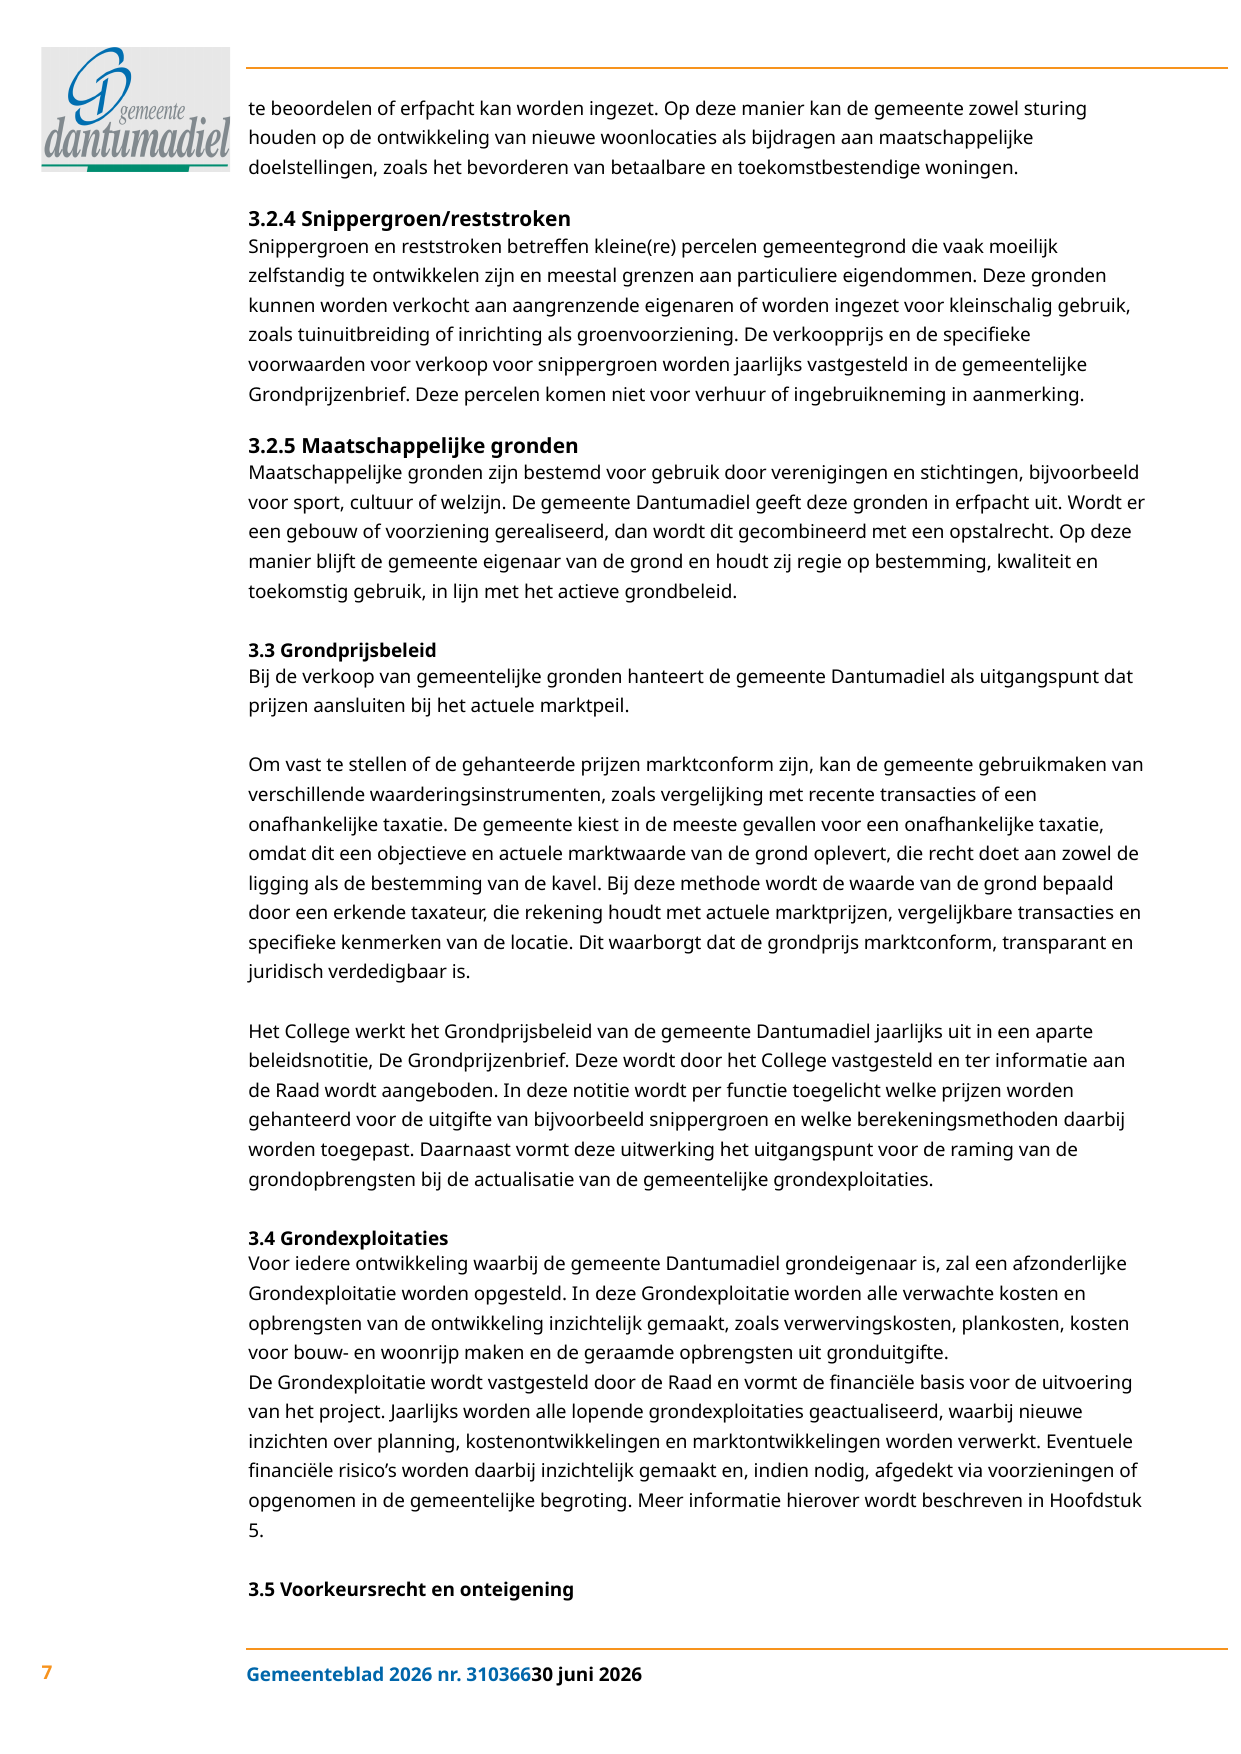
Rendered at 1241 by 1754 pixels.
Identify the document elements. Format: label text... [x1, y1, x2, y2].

text Het College werkt het Grondprijsbeleid van de gemeente Dantumadiel jaarlijks uit in een aparte beleidsnotitie, De Grondprijzenbrief. Deze wordt door het College vastgesteld en ter informatie aan de Raad wordt aangeboden. In deze notitie wordt per functie toegelicht welke prijzen worden gehanteerd voor de uitgifte van bijvoorbeeld snippergroen en welke berekeningsmethoden daarbij worden toegepast. Daarnaast vormt deze uitwerking het uitgangspunt voor de raming van de grondopbrengsten bij de actualisatie van de gemeentelijke grondexploitaties. [248, 1018, 1152, 1191]
picture [41, 47, 231, 172]
text Snippergroen en reststroken betreffen kleine(re) percelen gemeentegrond die vaak moeilijk zelfstandig te ontwikkelen zijn en meestal grenzen aan particuliere eigendommen. Deze gronden kunnen worden verkocht aan aangrenzende eigenaren of worden ingezet voor kleinschalig gebruik, zoals tuinuitbreiding of inrichting als groenvoorziening. De verkoopprijs en de specifieke voorwaarden voor verkoop voor snippergroen worden jaarlijks vastgesteld in de gemeentelijke Grondprijzenbrief. Deze percelen komen niet voor verhuur of ingebruikneming in aanmerking. [248, 233, 1152, 406]
text Bij de verkoop van gemeentelijke gronden hanteert de gemeente Dantumadiel als uitgangspunt dat prijzen aansluiten bij het actuele marktpeil. [248, 663, 1152, 718]
text 3.2.5 Maatschappelijke gronden [248, 431, 1152, 459]
text Maatschappelijke gronden zijn bestemd voor gebruik door verenigingen en stichtingen, bijvoorbeeld voor sport, cultuur of welzijn. De gemeente Dantumadiel geeft deze gronden in erfpacht uit. Wordt er een gebouw of voorziening gerealiseerd, dan wordt dit gecombineerd met een opstalrecht. Op deze manier blijft de gemeente eigenaar van de grond en houdt zij regie op bestemming, kwaliteit en toekomstig gebruik, in lijn met het actieve grondbeleid. [248, 459, 1152, 604]
text Om vast te stellen of de gehanteerde prijzen marktconform zijn, kan de gemeente gebruikmaken van verschillende waarderingsinstrumenten, zoals vergelijking met recente transacties of een onafhankelijke taxatie. De gemeente kiest in de meeste gevallen voor een onafhankelijke taxatie, omdat dit een objectieve en actuele marktwaarde van de grond oplevert, die recht doet aan zowel de ligging als de bestemming van de kavel. Bij deze methode wordt de waarde van de grond bepaald door een erkende taxateur, die rekening houdt met actuele marktprijzen, vergelijkbare transacties en specifieke kenmerken van de locatie. Dit waarborgt dat de grondprijs marktconform, transparant en juridisch verdedigbaar is. [248, 752, 1152, 984]
text te beoordelen of erfpacht kan worden ingezet. Op deze manier kan de gemeente zowel sturing houden op de ontwikkeling van nieuwe woonlocaties als bijdragen aan maatschappelijke doelstellingen, zoals het bevorderen van betaalbare en toekomstbestendige woningen. [248, 95, 1152, 180]
text 3.5 Voorkeursrecht en onteigening [248, 1576, 1152, 1602]
text 3.4 Grondexploitaties [248, 1225, 1152, 1251]
text Voor iedere ontwikkeling waarbij de gemeente Dantumadiel grondeigenaar is, zal een afzonderlijke Grondexploitatie worden opgesteld. In deze Grondexploitatie worden alle verwachte kosten en opbrengsten van de ontwikkeling inzichtelijk gemaakt, zoals verwervingskosten, plankosten, kosten voor bouw- en woonrijp maken en de geraamde opbrengsten uit gronduitgifte. [248, 1251, 1152, 1365]
text 3.2.4 Snippergroen/reststroken [248, 204, 1152, 233]
text 3.3 Grondprijsbeleid [248, 637, 1152, 663]
text De Grondexploitatie wordt vastgesteld door de Raad en vormt de financiële basis voor de uitvoering van het project. Jaarlijks worden alle lopende grondexploitaties geactualiseerd, waarbij nieuwe inzichten over planning, kostenontwikkelingen en marktontwikkelingen worden verwerkt. Eventuele financiële risico’s worden daarbij inzichtelijk gemaakt en, indien nodig, afgedekt via voorzieningen of opgenomen in de gemeentelijke begroting. Meer informatie hierover wordt beschreven in Hoofdstuk 5. [248, 1369, 1152, 1543]
